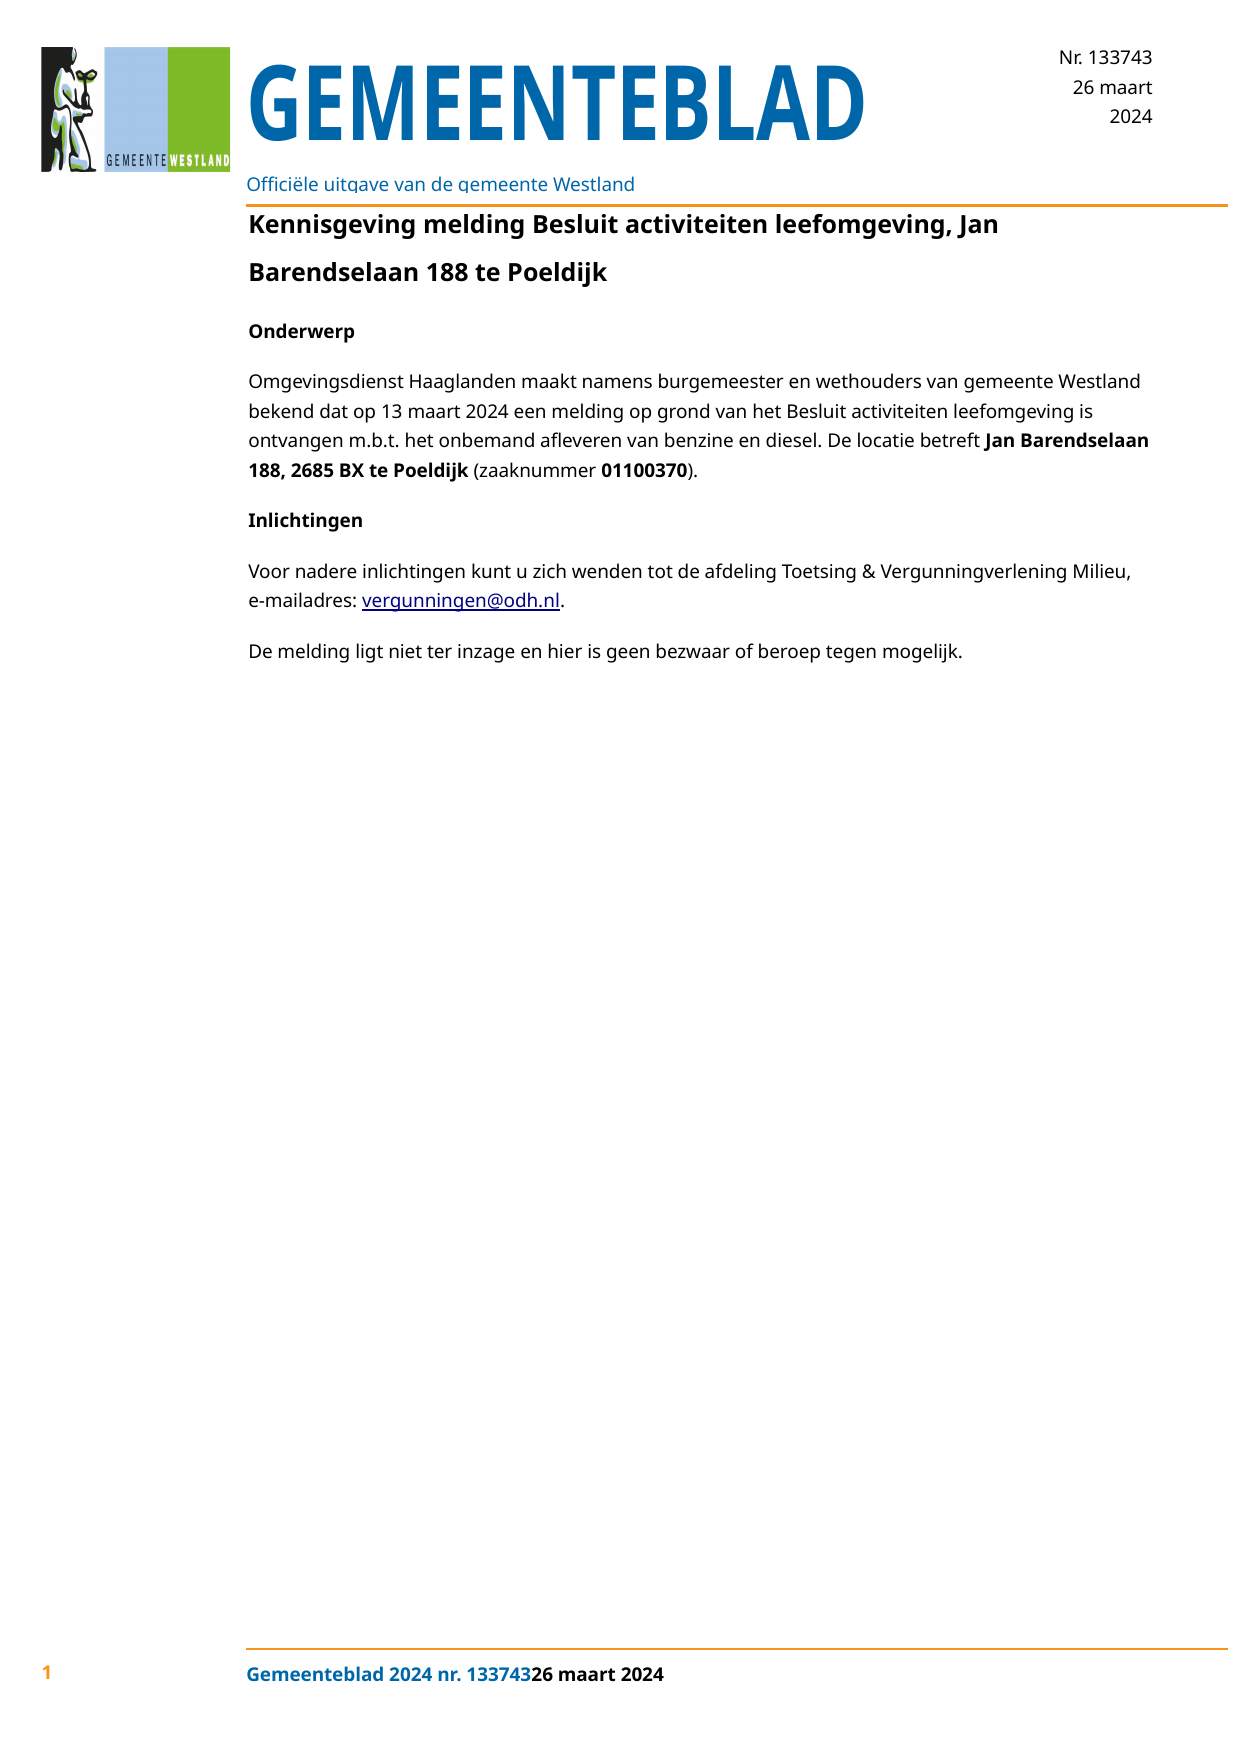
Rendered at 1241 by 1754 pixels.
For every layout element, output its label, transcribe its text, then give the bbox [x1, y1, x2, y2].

text Voor nadere inlichtingen kunt u zich wenden tot de afdeling Toetsing & Vergunningverlening Milieu, e-mailadres: vergunningen@odh.nl. [248, 558, 1152, 613]
picture [41, 47, 231, 172]
text Inlichtingen [248, 507, 1152, 533]
text Kennisgeving melding Besluit activiteiten leefomgeving, Jan Barendselaan 188 te Poeldijk [248, 207, 1152, 288]
text De melding ligt niet ter inzage en hier is geen bezwaar of beroep tegen mogelijk. [248, 638, 1152, 664]
text Omgevingsdienst Haaglanden maakt namens burgemeester en wethouders van gemeente Westland bekend dat op 13 maart 2024 een melding op grond van het Besluit activiteiten leefomgeving is ontvangen m.b.t. het onbemand afleveren van benzine en diesel. De locatie betreft Jan Barendselaan 188, 2685 BX te Poeldijk (zaaknummer 01100370). [248, 368, 1152, 483]
text Onderwerp [248, 318, 1152, 344]
